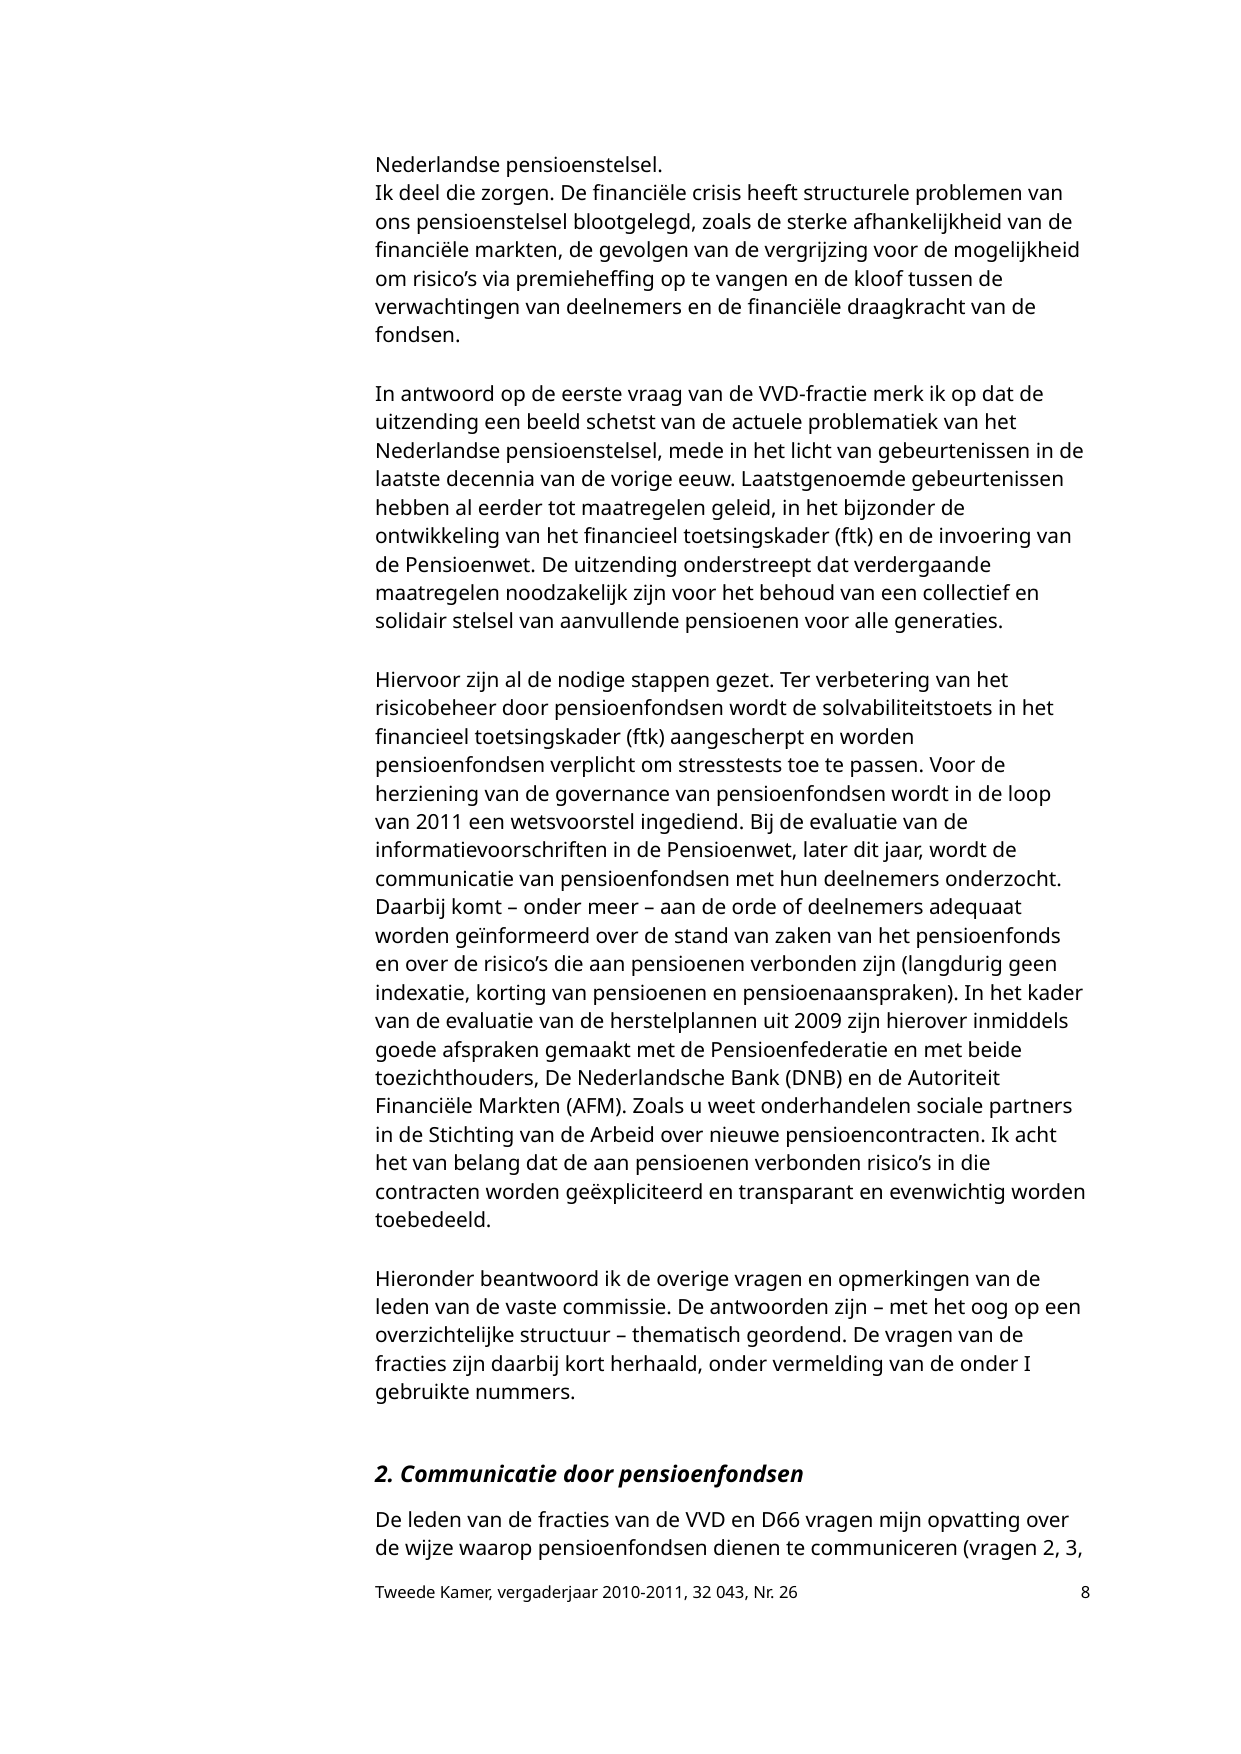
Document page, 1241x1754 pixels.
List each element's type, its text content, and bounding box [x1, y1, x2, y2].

text Nederlandse pensioenstelsel. [375, 150, 1090, 178]
subtitle 2. Communicatie door pensioenfondsen [375, 1458, 1090, 1490]
text Ik deel die zorgen. De financiële crisis heeft structurele problemen van ons pensioenstelsel blootgelegd, zoals de sterke afhankelijkheid van de financiële markten, de gevolgen van de vergrijzing voor de mogelijkheid om risico’s via premieheffing op te vangen en de kloof tussen de verwachtingen van deelnemers en de financiële draagkracht van de fondsen. [375, 178, 1090, 349]
text Hieronder beantwoord ik de overige vragen en opmerkingen van de leden van de vaste commissie. De antwoorden zijn – met het oog op een overzichtelijke structuur – thematisch geordend. De vragen van de fracties zijn daarbij kort herhaald, onder vermelding van de onder I gebruikte nummers. [375, 1264, 1090, 1406]
text De leden van de fracties van de VVD en D66 vragen mijn opvatting over de wijze waarop pensioenfondsen dienen te communiceren (vragen 2, 3, [375, 1505, 1090, 1562]
text In antwoord op de eerste vraag van de VVD-fractie merk ik op dat de uitzending een beeld schetst van de actuele problematiek van het Nederlandse pensioenstelsel, mede in het licht van gebeurtenissen in de laatste decennia van de vorige eeuw. Laatstgenoemde gebeurtenissen hebben al eerder tot maatregelen geleid, in het bijzonder de ontwikkeling van het financieel toetsingskader (ftk) en de invoering van de Pensioenwet. De uitzending onderstreept dat verdergaande maatregelen noodzakelijk zijn voor het behoud van een collectief en solidair stelsel van aanvullende pensioenen voor alle generaties. [375, 379, 1090, 635]
text Hiervoor zijn al de nodige stappen gezet. Ter verbetering van het risicobeheer door pensioenfondsen wordt de solvabiliteitstoets in het financieel toetsingskader (ftk) aangescherpt en worden pensioenfondsen verplicht om stresstests toe te passen. Voor de herziening van de governance van pensioenfondsen wordt in de loop van 2011 een wetsvoorstel ingediend. Bij de evaluatie van de informatievoorschriften in de Pensioenwet, later dit jaar, wordt de communicatie van pensioenfondsen met hun deelnemers onderzocht. Daarbij komt – onder meer – aan de orde of deelnemers adequaat worden geïnformeerd over de stand van zaken van het pensioenfonds en over de risico’s die aan pensioenen verbonden zijn (langdurig geen indexatie, korting van pensioenen en pensioenaanspraken). In het kader van de evaluatie van de herstelplannen uit 2009 zijn hierover inmiddels goede afspraken gemaakt met de Pensioenfederatie en met beide toezichthouders, De Nederlandsche Bank (DNB) en de Autoriteit Financiële Markten (AFM). Zoals u weet onderhandelen sociale partners in de Stichting van de Arbeid over nieuwe pensioencontracten. Ik acht het van belang dat de aan pensioenen verbonden risico’s in die contracten worden geëxpliciteerd en transparant en evenwichtig worden toebedeeld. [375, 665, 1090, 1234]
